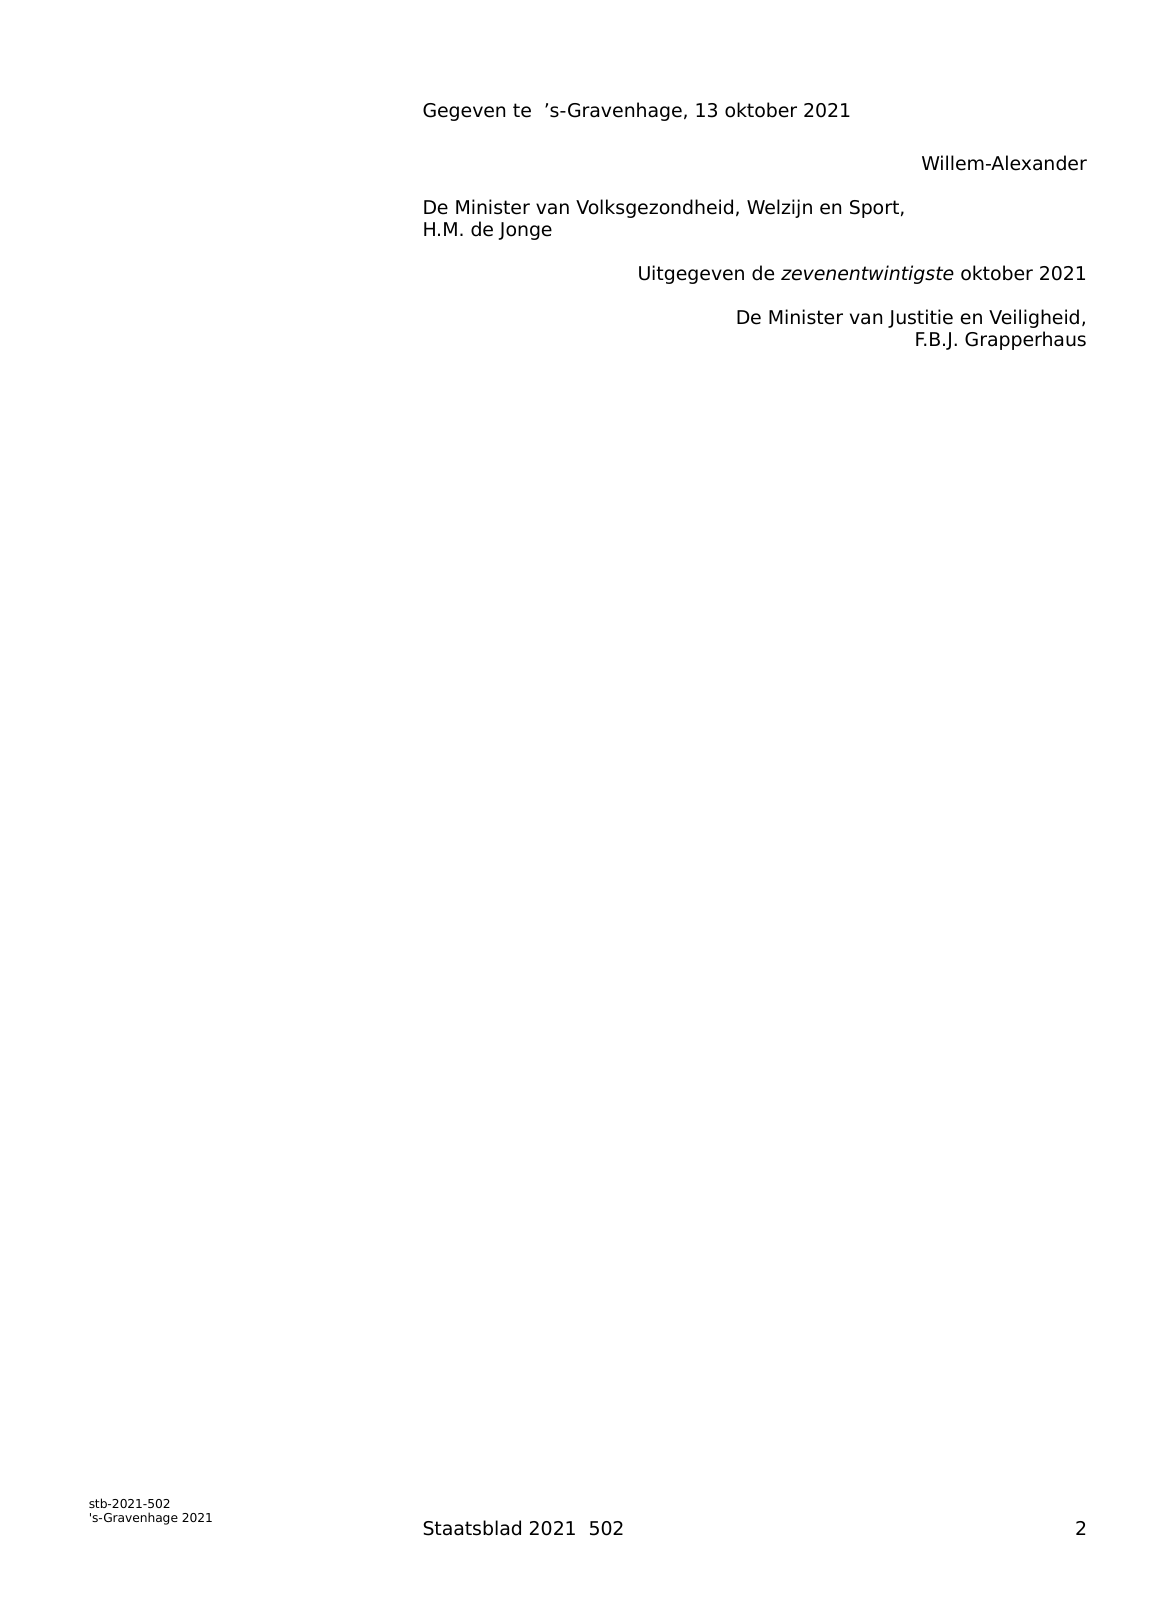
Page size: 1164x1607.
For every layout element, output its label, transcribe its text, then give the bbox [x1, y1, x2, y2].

text De Minister van Volksgezondheid, Welzijn en Sport, H.M. de Jonge [422, 197, 1087, 241]
text Gegeven te ’s-Gravenhage, 13 oktober 2021 [422, 100, 1087, 122]
text Uitgegeven de zevenentwintigste oktober 2021 [422, 263, 1087, 285]
text Willem-Alexander [422, 152, 1087, 174]
text stb-2021-502 [88, 1497, 323, 1511]
text De Minister van Justitie en Veiligheid, F.B.J. Grapperhaus [422, 307, 1087, 351]
text 's-Gravenhage 2021 [88, 1511, 323, 1525]
